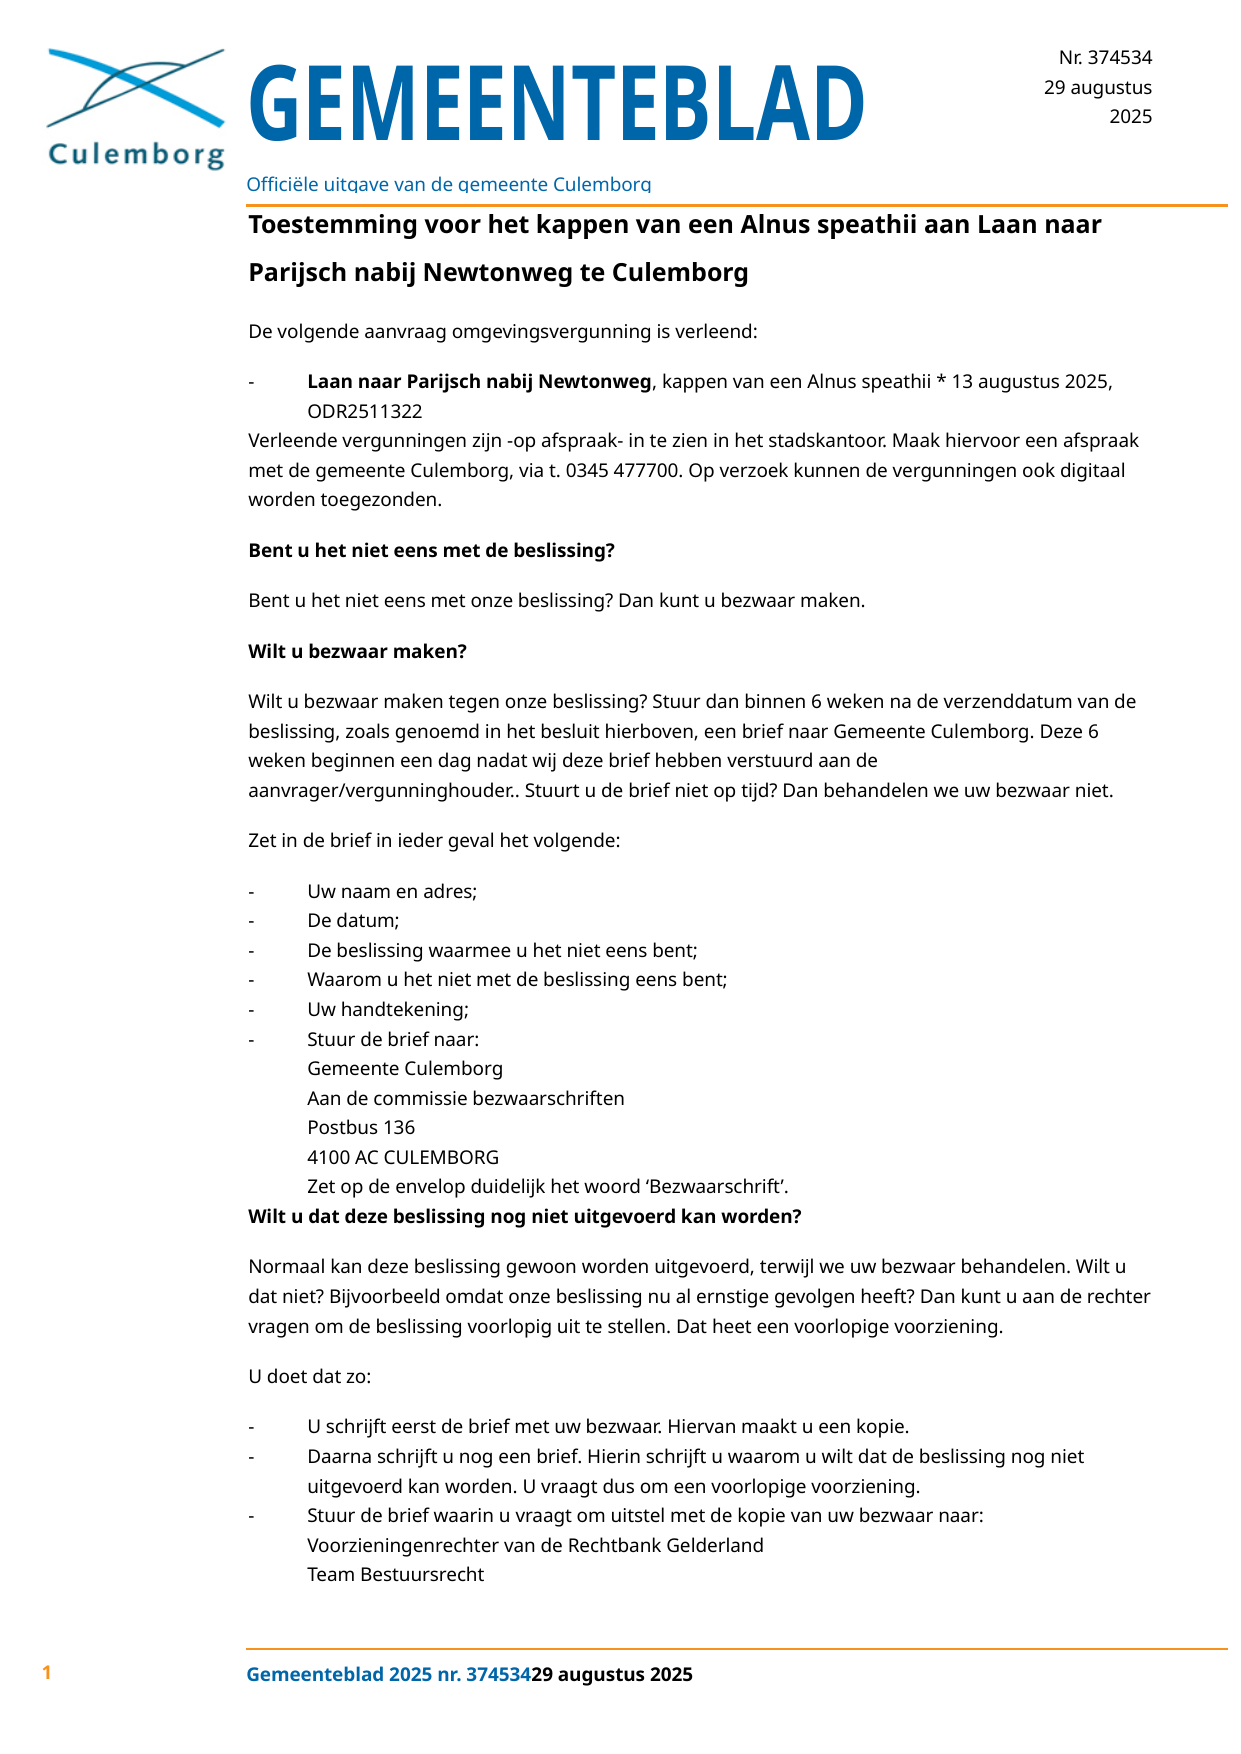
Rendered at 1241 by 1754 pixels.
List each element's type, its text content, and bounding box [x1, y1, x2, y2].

text Toestemming voor het kappen van een Alnus speathii aan Laan naar Parijsch nabij Newtonweg te Culemborg [248, 207, 1152, 288]
text De volgende aanvraag omgevingsvergunning is verleend: [248, 318, 1152, 344]
list Zet op de envelop duidelijk het woord ‘Bezwaarschrift’. [248, 1174, 1152, 1199]
list De beslissing waarmee u het niet eens bent; [248, 937, 1152, 963]
text Normaal kan deze beslissing gewoon worden uitgevoerd, terwijl we uw bezwaar behandelen. Wilt u dat niet? Bijvoorbeeld omdat onze beslissing nu al ernstige gevolgen heeft? Dan kunt u aan de rechter vragen om de beslissing voorlopig uit te stellen. Dat heet een voorlopige voorziening. [248, 1254, 1152, 1339]
text Zet in de brief in ieder geval het volgende: [248, 827, 1152, 853]
text Wilt u bezwaar maken tegen onze beslissing? Stuur dan binnen 6 weken na de verzenddatum van de beslissing, zoals genoemd in het besluit hierboven, een brief naar Gemeente Culemborg. Deze 6 weken beginnen een dag nadat wij deze brief hebben verstuurd aan de aanvrager/vergunninghouder.. Stuurt u de brief niet op tijd? Dan behandelen we uw bezwaar niet. [248, 688, 1152, 803]
text Bent u het niet eens met de beslissing? [248, 537, 1152, 563]
list Postbus 136 [248, 1114, 1152, 1140]
list 4100 AC CULEMBORG [248, 1144, 1152, 1170]
text Verleende vergunningen zijn -op afspraak- in te zien in het stadskantoor. Maak hiervoor een afspraak met de gemeente Culemborg, via t. 0345 477700. Op verzoek kunnen de vergunningen ook digitaal worden toegezonden. [248, 427, 1152, 512]
list Daarna schrijft u nog een brief. Hierin schrijft u waarom u wilt dat de beslissing nog niet uitgevoerd kan worden. U vraagt dus om een voorlopige voorziening. [248, 1443, 1152, 1499]
picture [41, 47, 231, 172]
list Voorzieningenrechter van de Rechtbank Gelderland [248, 1532, 1152, 1558]
list Stuur de brief waarin u vraagt om uitstel met de kopie van uw bezwaar naar: [248, 1502, 1152, 1528]
text Wilt u dat deze beslissing nog niet uitgevoerd kan worden? [248, 1203, 1152, 1229]
list Stuur de brief naar: [248, 1026, 1152, 1052]
list Gemeente Culemborg [248, 1055, 1152, 1081]
text Bent u het niet eens met onze beslissing? Dan kunt u bezwaar maken. [248, 587, 1152, 613]
list De datum; [248, 907, 1152, 933]
list Uw handtekening; [248, 996, 1152, 1022]
text U doet dat zo: [248, 1363, 1152, 1389]
list Aan de commissie bezwaarschriften [248, 1085, 1152, 1111]
list Team Bestuursrecht [248, 1562, 1152, 1587]
list Waarom u het niet met de beslissing eens bent; [248, 967, 1152, 992]
list U schrijft eerst de brief met uw bezwaar. Hiervan maakt u een kopie. [248, 1414, 1152, 1439]
list Uw naam en adres; [248, 878, 1152, 904]
list Laan naar Parijsch nabij Newtonweg, kappen van een Alnus speathii * 13 augustus 2025, ODR2511322 [248, 368, 1152, 424]
text Wilt u bezwaar maken? [248, 638, 1152, 664]
